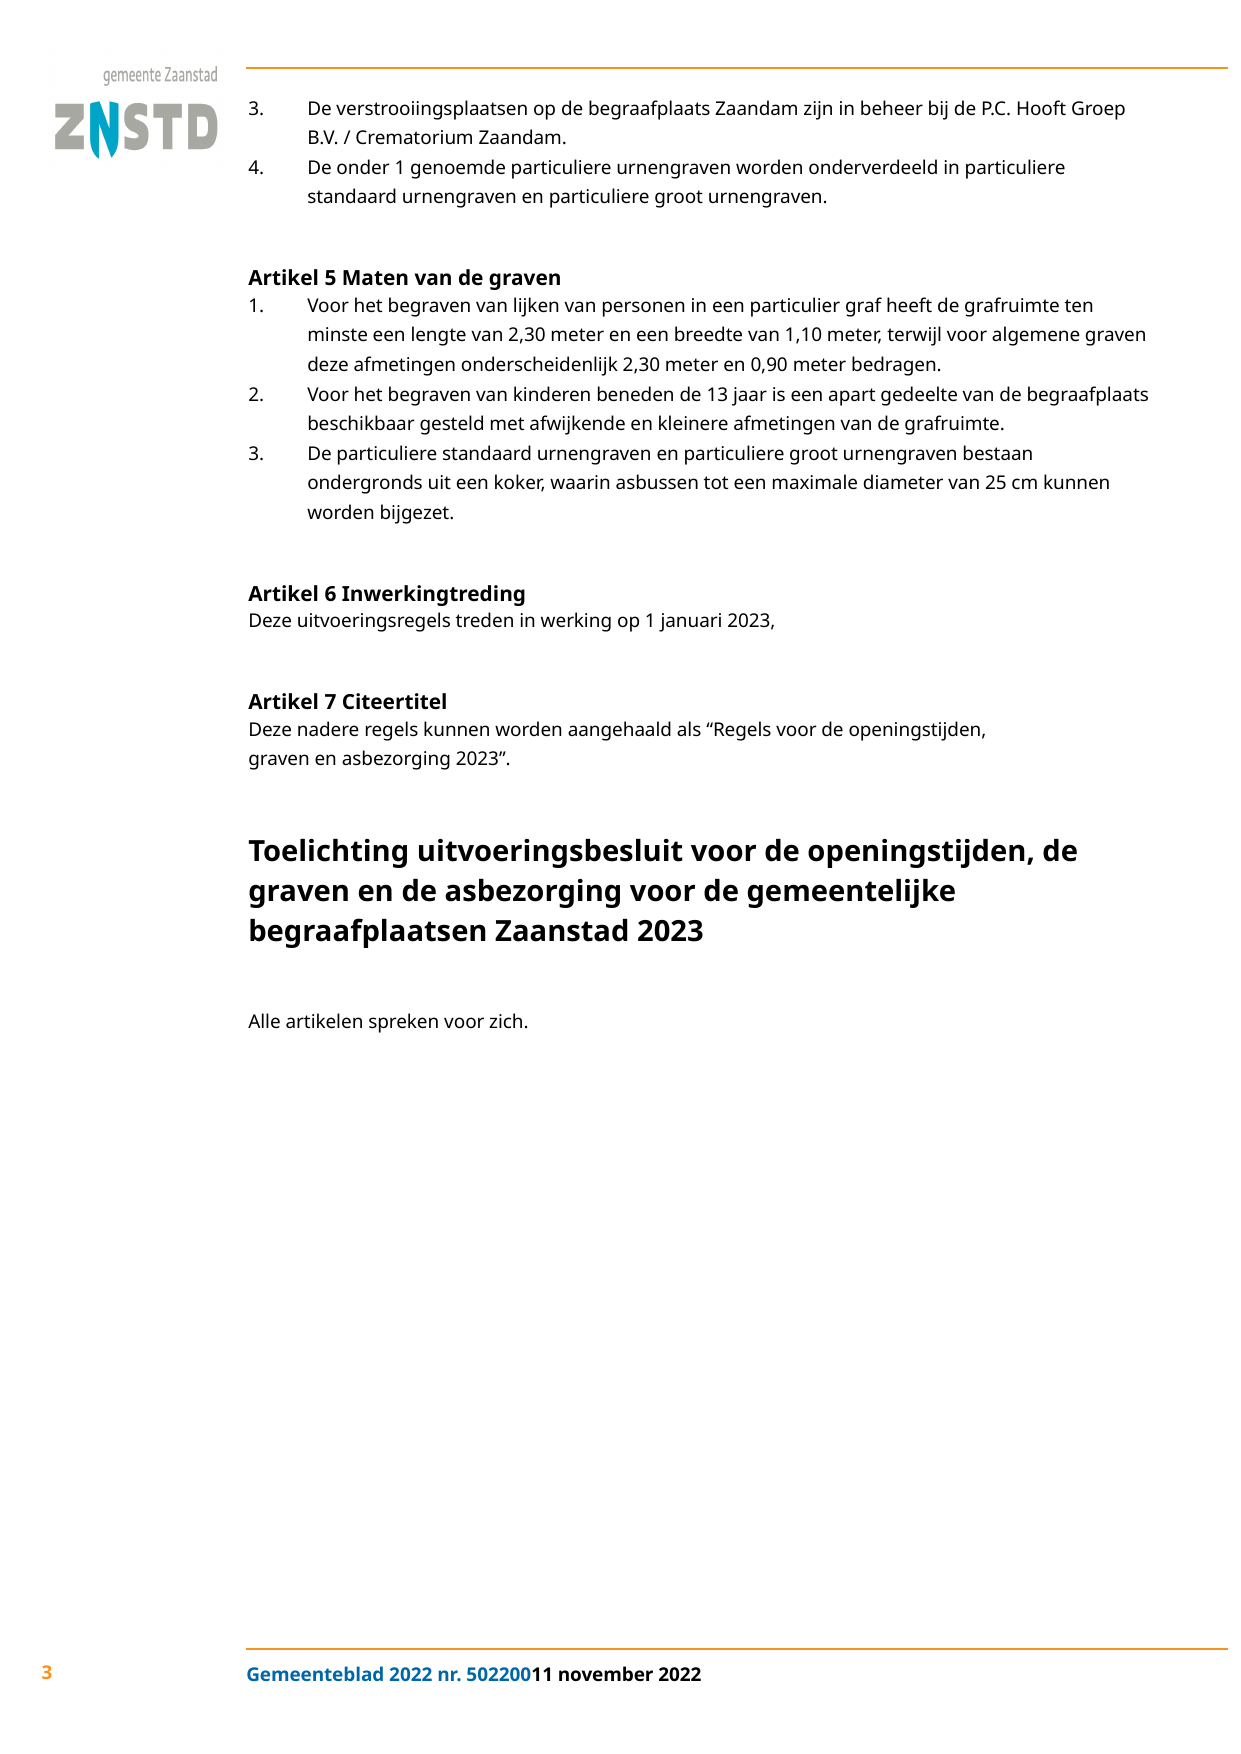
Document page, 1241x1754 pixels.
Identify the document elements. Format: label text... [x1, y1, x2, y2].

text Artikel 6 Inwerkingtreding [248, 579, 1152, 607]
list Voor het begraven van kinderen beneden de 13 jaar is een apart gedeelte van de begraafplaats beschikbaar gesteld met afwijkende en kleinere afmetingen van de grafruimte. [248, 381, 1152, 436]
text graven en asbezorging 2023”. [248, 746, 1152, 771]
list De onder 1 genoemde particuliere urnengraven worden onderverdeeld in particuliere standaard urnengraven en particuliere groot urnengraven. [248, 154, 1152, 209]
list De particuliere standaard urnengraven en particuliere groot urnengraven bestaan ondergronds uit een koker, waarin asbussen tot een maximale diameter van 25 cm kunnen worden bijgezet. [248, 440, 1152, 525]
text Artikel 5 Maten van de graven [248, 263, 1152, 292]
text Alle artikelen spreken voor zich. [248, 1008, 1152, 1034]
text Deze nadere regels kunnen worden aangehaald als “Regels voor de openingstijden, [248, 716, 1152, 742]
picture [41, 47, 231, 172]
text Toelichting uitvoeringsbesluit voor de openingstijden, de graven en de asbezorging voor de gemeentelijke begraafplaatsen Zaanstad 2023 [248, 830, 1152, 949]
list Voor het begraven van lijken van personen in een particulier graf heeft de grafruimte ten minste een lengte van 2,30 meter en een breedte van 1,10 meter, terwijl voor algemene graven deze afmetingen onderscheidenlijk 2,30 meter en 0,90 meter bedragen. [248, 292, 1152, 377]
text Deze uitvoeringsregels treden in werking op 1 januari 2023, [248, 607, 1152, 633]
list De verstrooiingsplaatsen op de begraafplaats Zaandam zijn in beheer bij de P.C. Hooft Groep B.V. / Crematorium Zaandam. [248, 95, 1152, 150]
text Artikel 7 Citeertitel [248, 687, 1152, 716]
